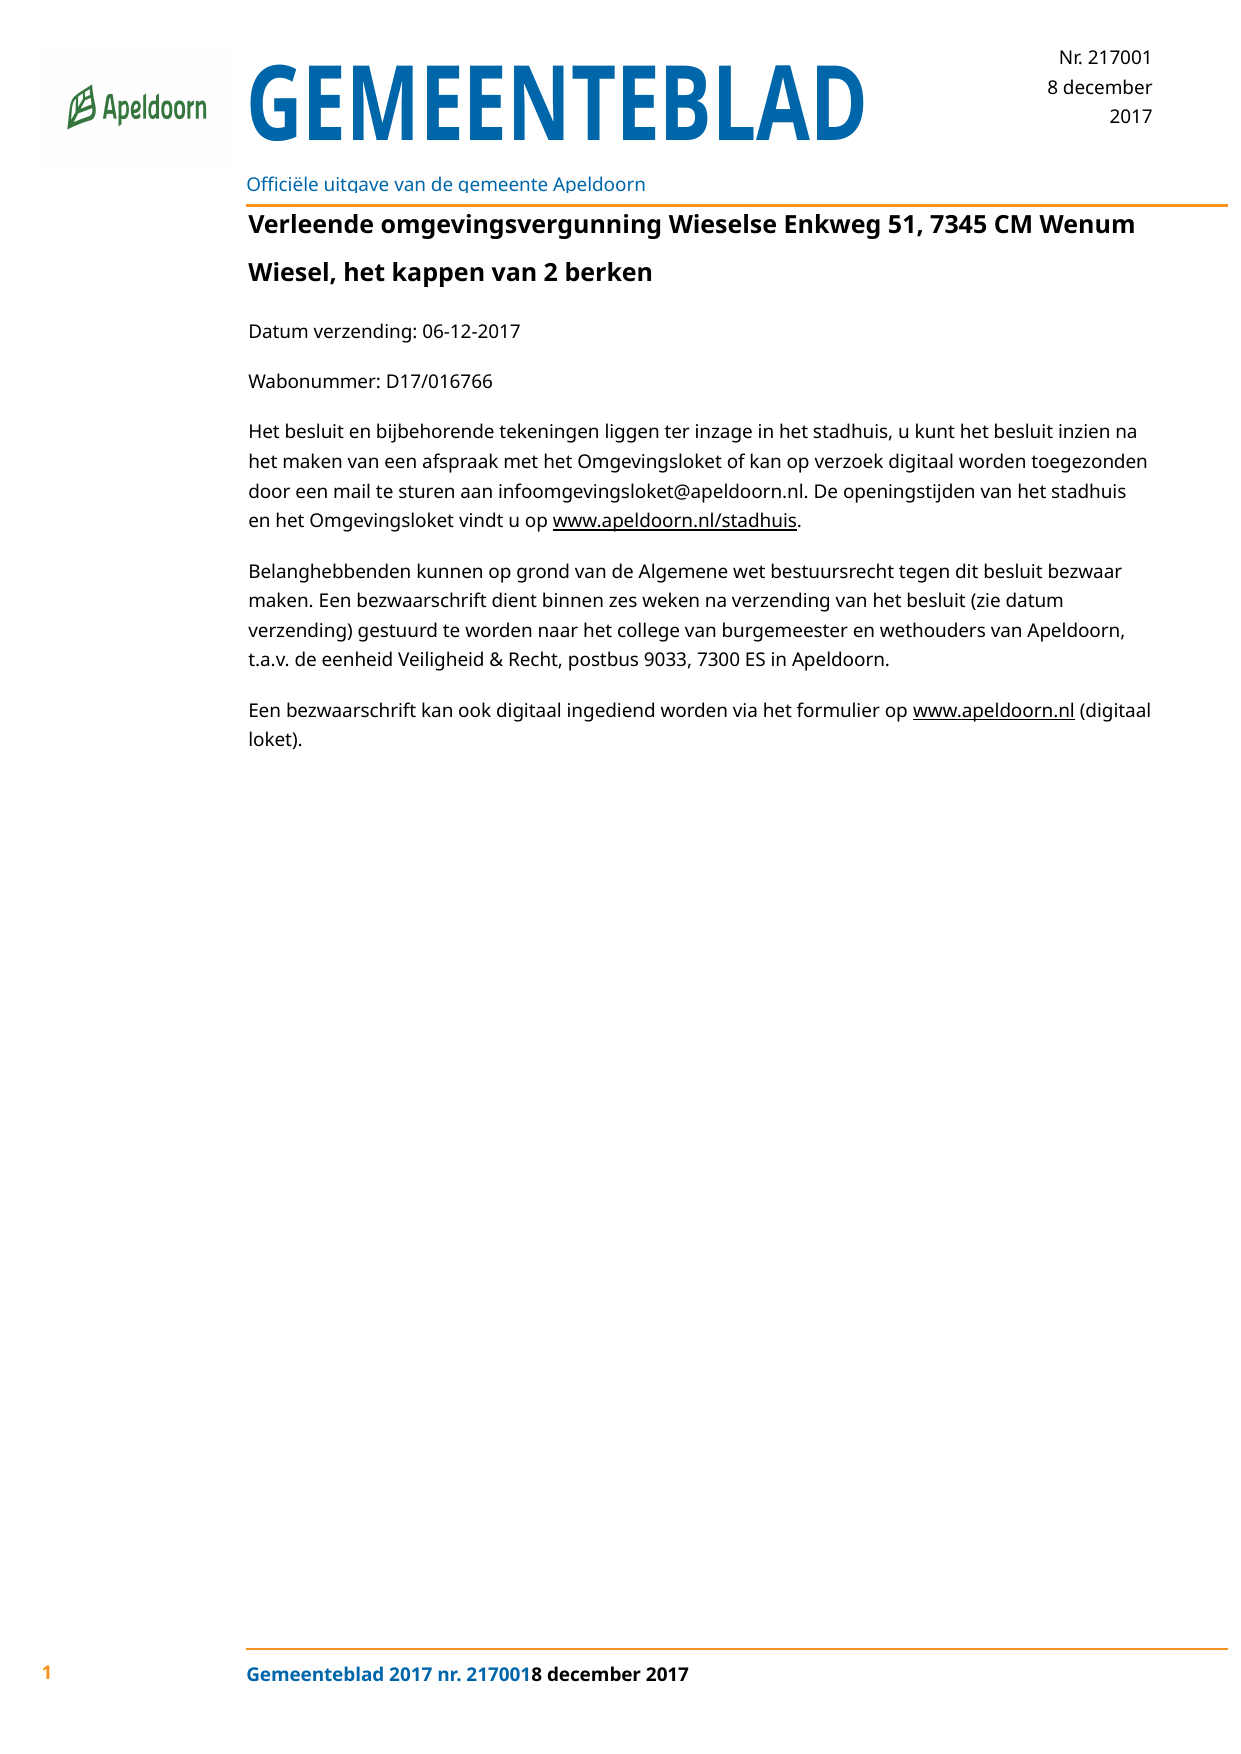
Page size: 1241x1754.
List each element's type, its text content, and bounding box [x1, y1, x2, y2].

text Het besluit en bijbehorende tekeningen liggen ter inzage in het stadhuis, u kunt het besluit inzien na het maken van een afspraak met het Omgevingsloket of kan op verzoek digitaal worden toegezonden door een mail te sturen aan infoomgevingsloket@apeldoorn.nl. De openingstijden van het stadhuis en het Omgevingsloket vindt u op www.apeldoorn.nl/stadhuis. [248, 419, 1152, 533]
text Een bezwaarschrift kan ook digitaal ingediend worden via het formulier op www.apeldoorn.nl (digitaal loket). [248, 697, 1152, 752]
text Belanghebbenden kunnen op grond van de Algemene wet bestuursrecht tegen dit besluit bezwaar maken. Een bezwaarschrift dient binnen zes weken na verzending van het besluit (zie datum verzending) gestuurd te worden naar het college van burgemeester en wethouders van Apeldoorn, t.a.v. de eenheid Veiligheid & Recht, postbus 9033, 7300 ES in Apeldoorn. [248, 558, 1152, 672]
picture [41, 47, 231, 172]
text Datum verzending: 06-12-2017 [248, 318, 1152, 344]
text Verleende omgevingsvergunning Wieselse Enkweg 51, 7345 CM Wenum Wiesel, het kappen van 2 berken [248, 207, 1152, 288]
text Wabonummer: D17/016766 [248, 368, 1152, 394]
